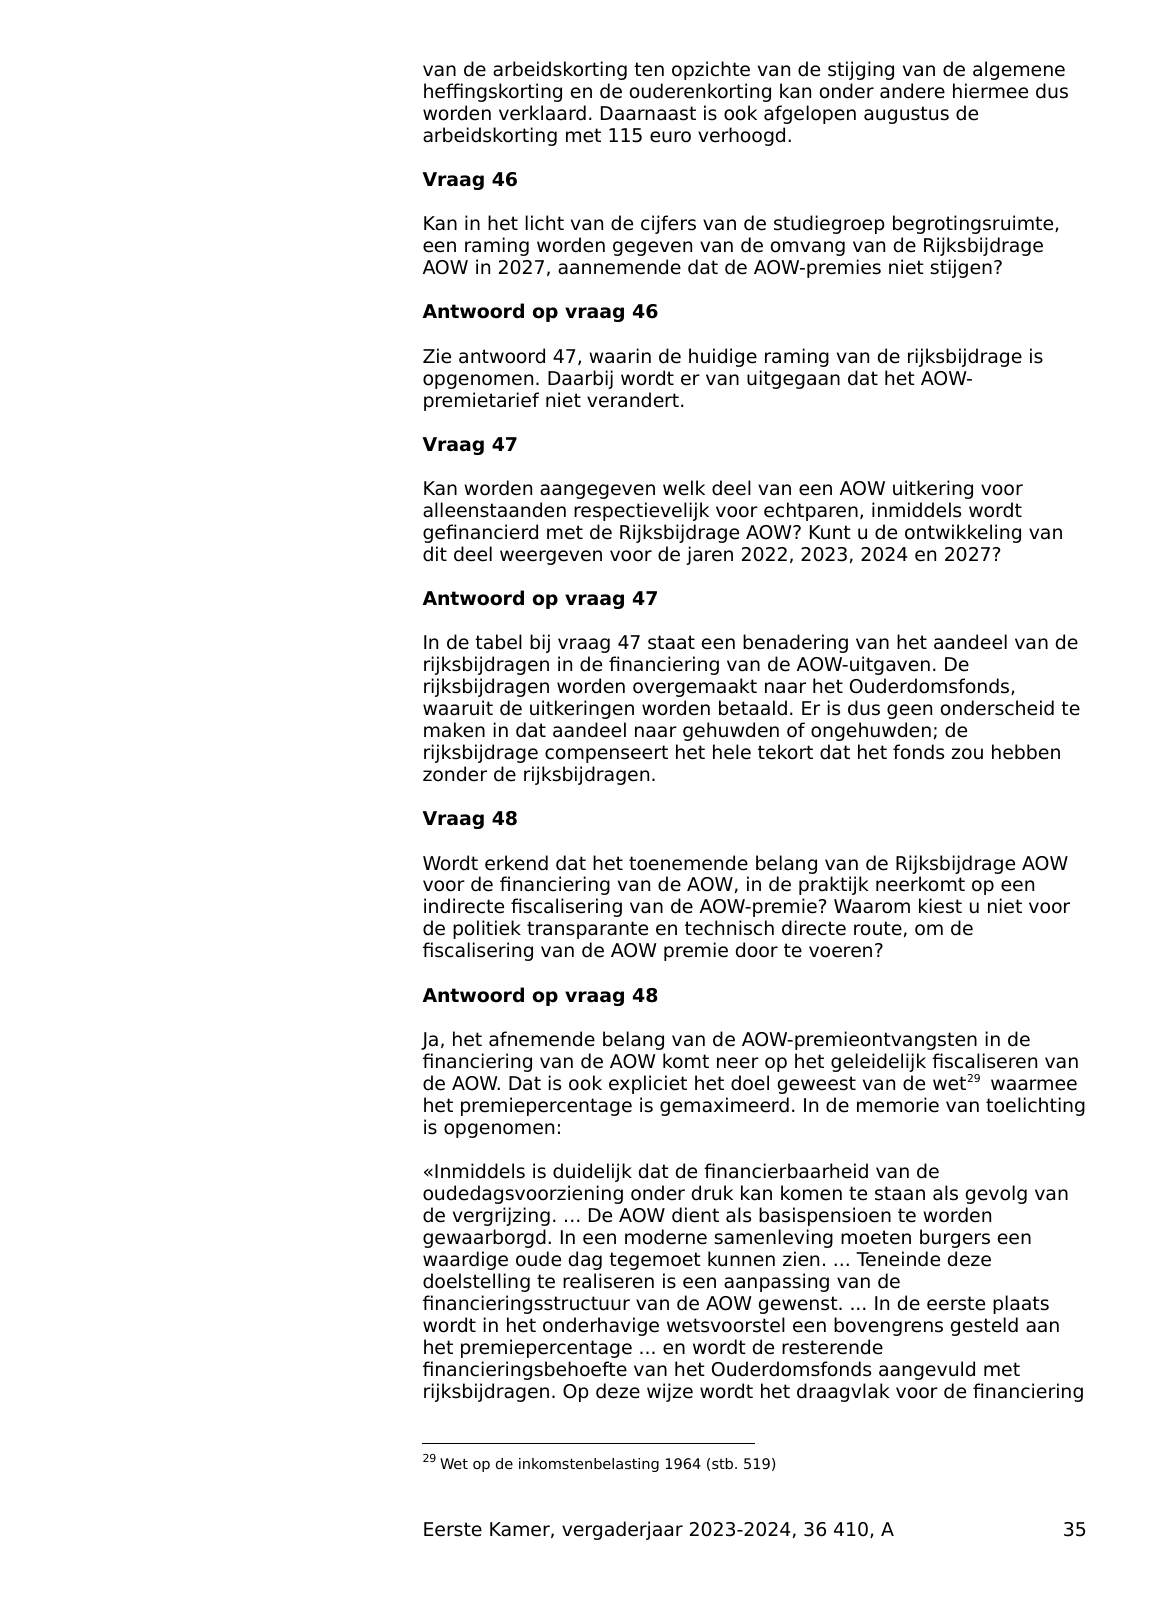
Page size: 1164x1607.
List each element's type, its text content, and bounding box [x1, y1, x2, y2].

subtitle Vraag 46 [422, 169, 1087, 191]
text Ja, het afnemende belang van de AOW-premieontvangsten in de financiering van de AOW komt neer op het geleidelijk fiscaliseren van de AOW. Dat is ook expliciet het doel geweest van de wet waarmee het premiepercentage is gemaximeerd. In de memorie van toelichting is opgenomen: [422, 1029, 1087, 1138]
text «Inmiddels is duidelijk dat de financierbaarheid van de oudedagsvoorziening onder druk kan komen te staan als gevolg van de vergrijzing. ... De AOW dient als basispensioen te worden gewaarborgd. In een moderne samenleving moeten burgers een waardige oude dag tegemoet kunnen zien. ... Teneinde deze doelstelling te realiseren is een aanpassing van de financieringsstructuur van de AOW gewenst. ... In de eerste plaats wordt in het onderhavige wetsvoorstel een bovengrens gesteld aan het premiepercentage ... en wordt de resterende financieringsbehoefte van het Ouderdomsfonds aangevuld met rijksbijdragen. Op deze wijze wordt het draagvlak voor de financiering [422, 1161, 1087, 1402]
subtitle Antwoord op vraag 48 [422, 984, 1087, 1006]
text Kan in het licht van de cijfers van de studiegroep begrotingsruimte, een raming worden gegeven van de omvang van de Rijksbijdrage AOW in 2027, aannemende dat de AOW-premies niet stijgen? [422, 213, 1087, 279]
subtitle Antwoord op vraag 47 [422, 588, 1087, 610]
subtitle Vraag 48 [422, 808, 1087, 830]
text van de arbeidskorting ten opzichte van de stijging van de algemene heffingskorting en de ouderenkorting kan onder andere hiermee dus worden verklaard. Daarnaast is ook afgelopen augustus de arbeidskorting met 115 euro verhoogd. [422, 59, 1087, 147]
text In de tabel bij vraag 47 staat een benadering van het aandeel van de rijksbijdragen in de financiering van de AOW-uitgaven. De rijksbijdragen worden overgemaakt naar het Ouderdomsfonds, waaruit de uitkeringen worden betaald. Er is dus geen onderscheid te maken in dat aandeel naar gehuwden of ongehuwden; de rijksbijdrage compenseert het hele tekort dat het fonds zou hebben zonder de rijksbijdragen. [422, 632, 1087, 786]
subtitle Antwoord op vraag 46 [422, 301, 1087, 323]
text Wet op de inkomstenbelasting 1964 (stb. 519) [422, 1452, 1087, 1474]
subtitle Vraag 47 [422, 434, 1087, 456]
text Kan worden aangegeven welk deel van een AOW uitkering voor alleenstaanden respectievelijk voor echtparen, inmiddels wordt gefinancierd met de Rijksbijdrage AOW? Kunt u de ontwikkeling van dit deel weergeven voor de jaren 2022, 2023, 2024 en 2027? [422, 478, 1087, 566]
text Wordt erkend dat het toenemende belang van de Rijksbijdrage AOW voor de financiering van de AOW, in de praktijk neerkomt op een indirecte fiscalisering van de AOW-premie? Waarom kiest u niet voor de politiek transparante en technisch directe route, om de fiscalisering van de AOW premie door te voeren? [422, 852, 1087, 962]
text Zie antwoord 47, waarin de huidige raming van de rijksbijdrage is opgenomen. Daarbij wordt er van uitgegaan dat het AOW-premietarief niet verandert. [422, 346, 1087, 412]
